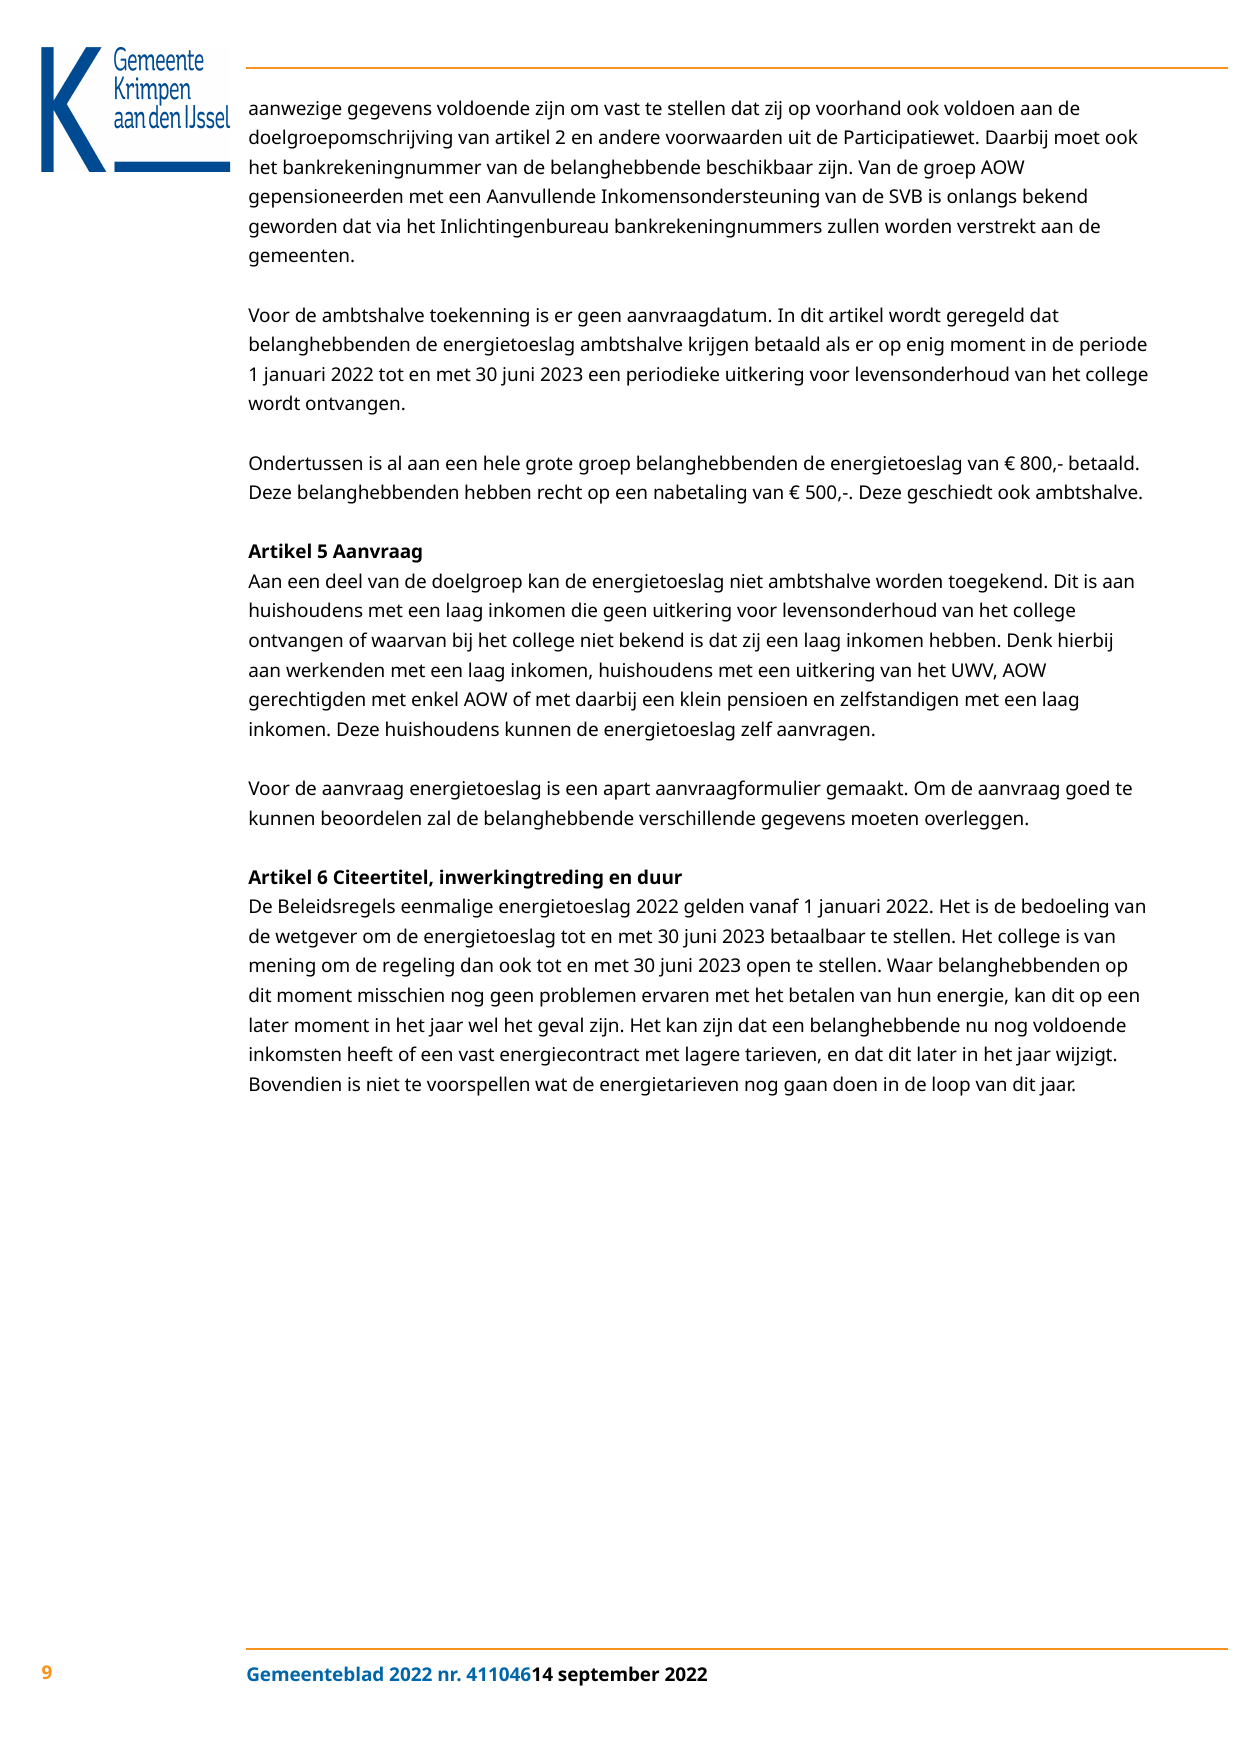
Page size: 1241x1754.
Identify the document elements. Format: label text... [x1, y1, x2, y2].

picture [41, 47, 231, 172]
text Artikel 6 Citeertitel, inwerkingtreding en duur [248, 864, 1152, 890]
text Aan een deel van de doelgroep kan de energietoeslag niet ambtshalve worden toegekend. Dit is aan huishoudens met een laag inkomen die geen uitkering voor levensonderhoud van het college ontvangen of waarvan bij het college niet bekend is dat zij een laag inkomen hebben. Denk hierbij aan werkenden met een laag inkomen, huishoudens met een uitkering van het UWV, AOW gerechtigden met enkel AOW of met daarbij een klein pensioen en zelfstandigen met een laag inkomen. Deze huishoudens kunnen de energietoeslag zelf aanvragen. [248, 568, 1152, 742]
text Voor de ambtshalve toekenning is er geen aanvraagdatum. In dit artikel wordt geregeld dat belanghebbenden de energietoeslag ambtshalve krijgen betaald als er op enig moment in de periode 1 januari 2022 tot en met 30 juni 2023 een periodieke uitkering voor levensonderhoud van het college wordt ontvangen. [248, 302, 1152, 416]
text De Beleidsregels eenmalige energietoeslag 2022 gelden vanaf 1 januari 2022. Het is de bedoeling van de wetgever om de energietoeslag tot en met 30 juni 2023 betaalbaar te stellen. Het college is van mening om de regeling dan ook tot en met 30 juni 2023 open te stellen. Waar belanghebbenden op dit moment misschien nog geen problemen ervaren met het betalen van hun energie, kan dit op een later moment in het jaar wel het geval zijn. Het kan zijn dat een belanghebbende nu nog voldoende inkomsten heeft of een vast energiecontract met lagere tarieven, en dat dit later in het jaar wijzigt. Bovendien is niet te voorspellen wat de energietarieven nog gaan doen in de loop van dit jaar. [248, 893, 1152, 1097]
text Voor de aanvraag energietoeslag is een apart aanvraagformulier gemaakt. Om de aanvraag goed te kunnen beoordelen zal de belanghebbende verschillende gegevens moeten overleggen. [248, 775, 1152, 831]
text aanwezige gegevens voldoende zijn om vast te stellen dat zij op voorhand ook voldoen aan de doelgroepomschrijving van artikel 2 en andere voorwaarden uit de Participatiewet. Daarbij moet ook het bankrekeningnummer van de belanghebbende beschikbaar zijn. Van de groep AOW gepensioneerden met een Aanvullende Inkomensondersteuning van de SVB is onlangs bekend geworden dat via het Inlichtingenbureau bankrekeningnummers zullen worden verstrekt aan de gemeenten. [248, 95, 1152, 268]
text Artikel 5 Aanvraag [248, 538, 1152, 564]
text Ondertussen is al aan een hele grote groep belanghebbenden de energietoeslag van € 800,- betaald. Deze belanghebbenden hebben recht op een nabetaling van € 500,-. Deze geschiedt ook ambtshalve. [248, 450, 1152, 505]
